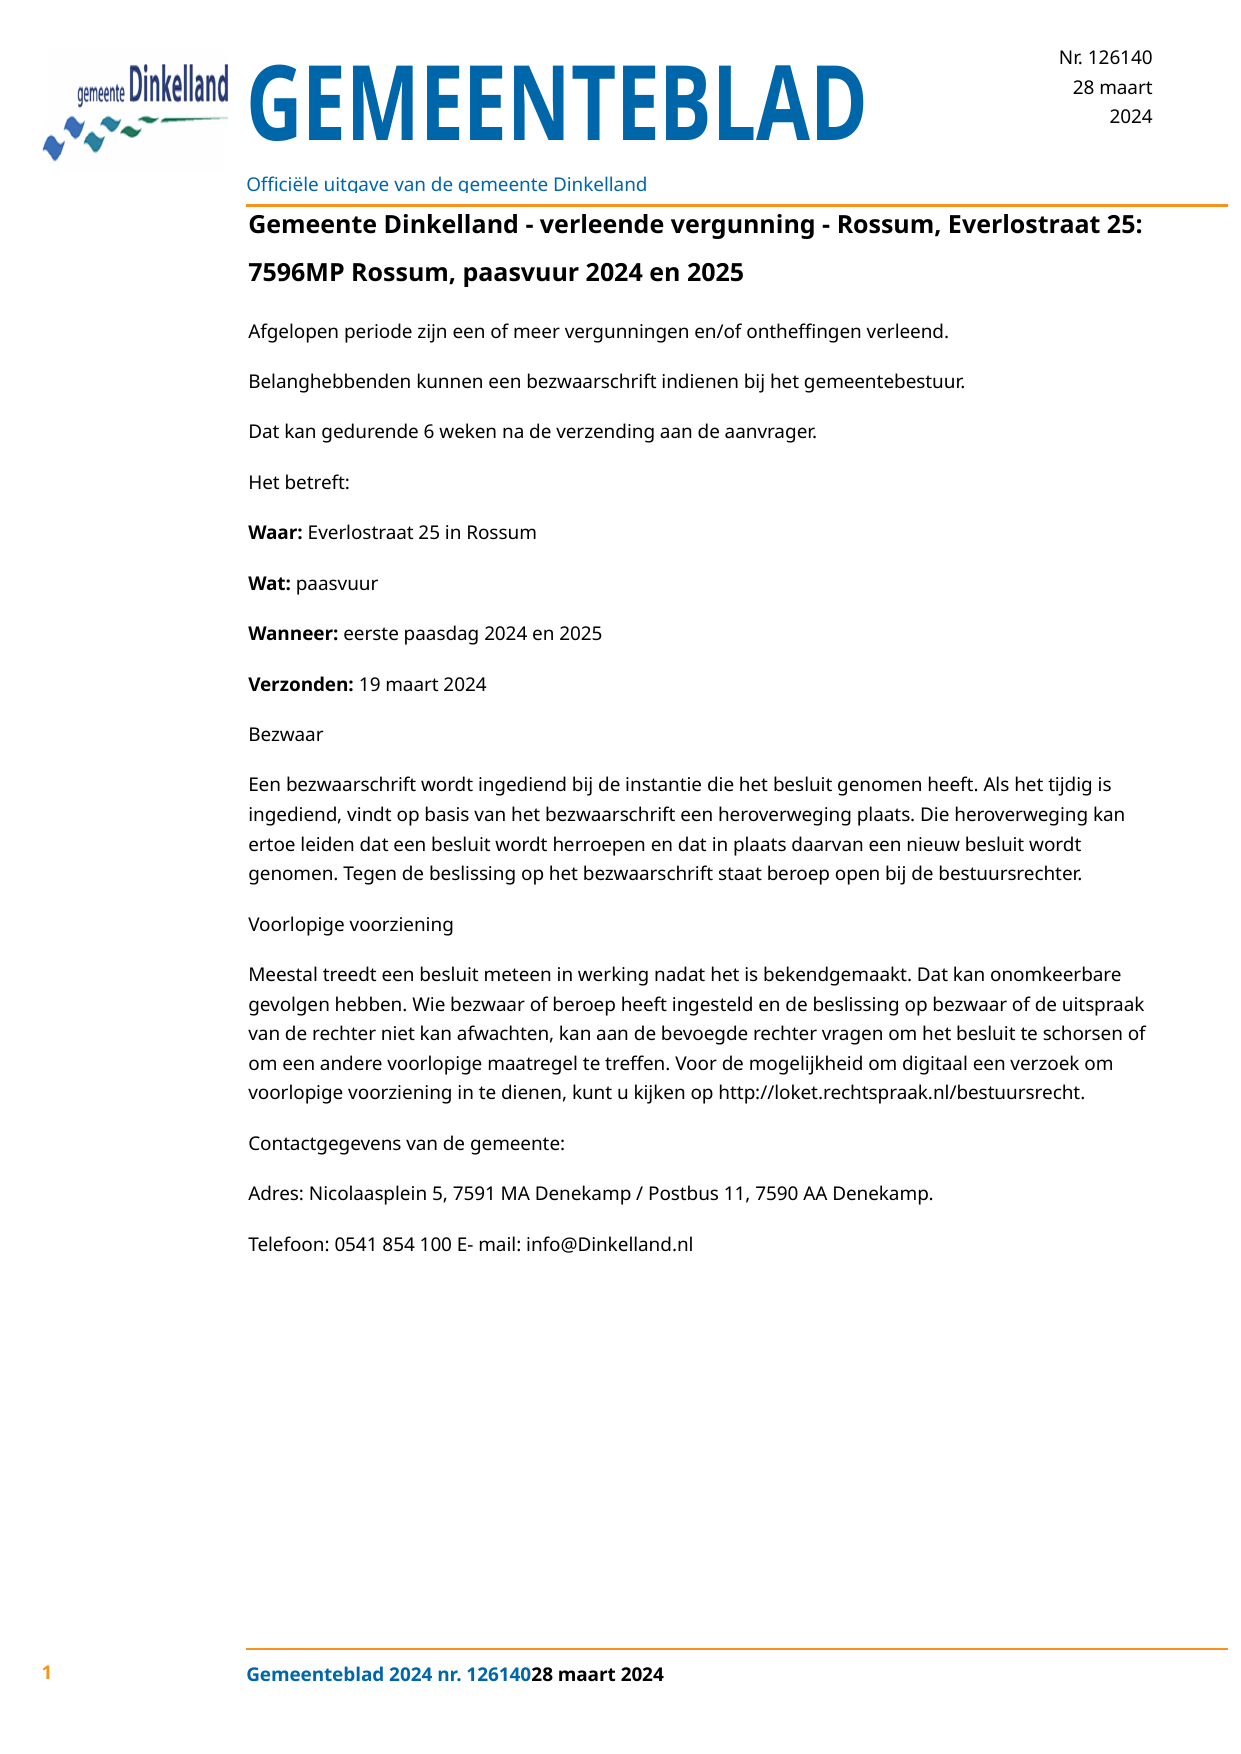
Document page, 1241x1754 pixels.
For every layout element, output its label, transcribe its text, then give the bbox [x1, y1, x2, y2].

text Dat kan gedurende 6 weken na de verzending aan de aanvrager. [248, 419, 1152, 444]
text Meestal treedt een besluit meteen in werking nadat het is bekendgemaakt. Dat kan onomkeerbare gevolgen hebben. Wie bezwaar of beroep heeft ingesteld en de beslissing op bezwaar of de uitspraak van de rechter niet kan afwachten, kan aan de bevoegde rechter vragen om het besluit te schorsen of om een andere voorlopige maatregel te treffen. Voor de mogelijkheid om digitaal een verzoek om voorlopige voorziening in te dienen, kunt u kijken op http://loket.rechtspraak.nl/bestuursrecht. [248, 961, 1152, 1105]
text Wat: paasvuur [248, 570, 1152, 596]
text Waar: Everlostraat 25 in Rossum [248, 519, 1152, 545]
text Een bezwaarschrift wordt ingediend bij de instantie die het besluit genomen heeft. Als het tijdig is ingediend, vindt op basis van het bezwaarschrift een heroverweging plaats. Die heroverweging kan ertoe leiden dat een besluit wordt herroepen en dat in plaats daarvan een nieuw besluit wordt genomen. Tegen de beslissing op het bezwaarschrift staat beroep open bij de bestuursrechter. [248, 772, 1152, 886]
text Telefoon: 0541 854 100 E- mail: info@Dinkelland.nl [248, 1231, 1152, 1257]
picture [41, 47, 231, 172]
text Adres: Nicolaasplein 5, 7591 MA Denekamp / Postbus 11, 7590 AA Denekamp. [248, 1180, 1152, 1206]
text Belanghebbenden kunnen een bezwaarschrift indienen bij het gemeentebestuur. [248, 368, 1152, 394]
text Wanneer: eerste paasdag 2024 en 2025 [248, 620, 1152, 646]
text Afgelopen periode zijn een of meer vergunningen en/of ontheffingen verleend. [248, 318, 1152, 344]
text Gemeente Dinkelland - verleende vergunning - Rossum, Everlostraat 25: 7596MP Rossum, paasvuur 2024 en 2025 [248, 207, 1152, 288]
text Bezwaar [248, 721, 1152, 747]
text Contactgegevens van de gemeente: [248, 1130, 1152, 1156]
text Het betreft: [248, 469, 1152, 495]
text Verzonden: 19 maart 2024 [248, 671, 1152, 697]
text Voorlopige voorziening [248, 911, 1152, 937]
